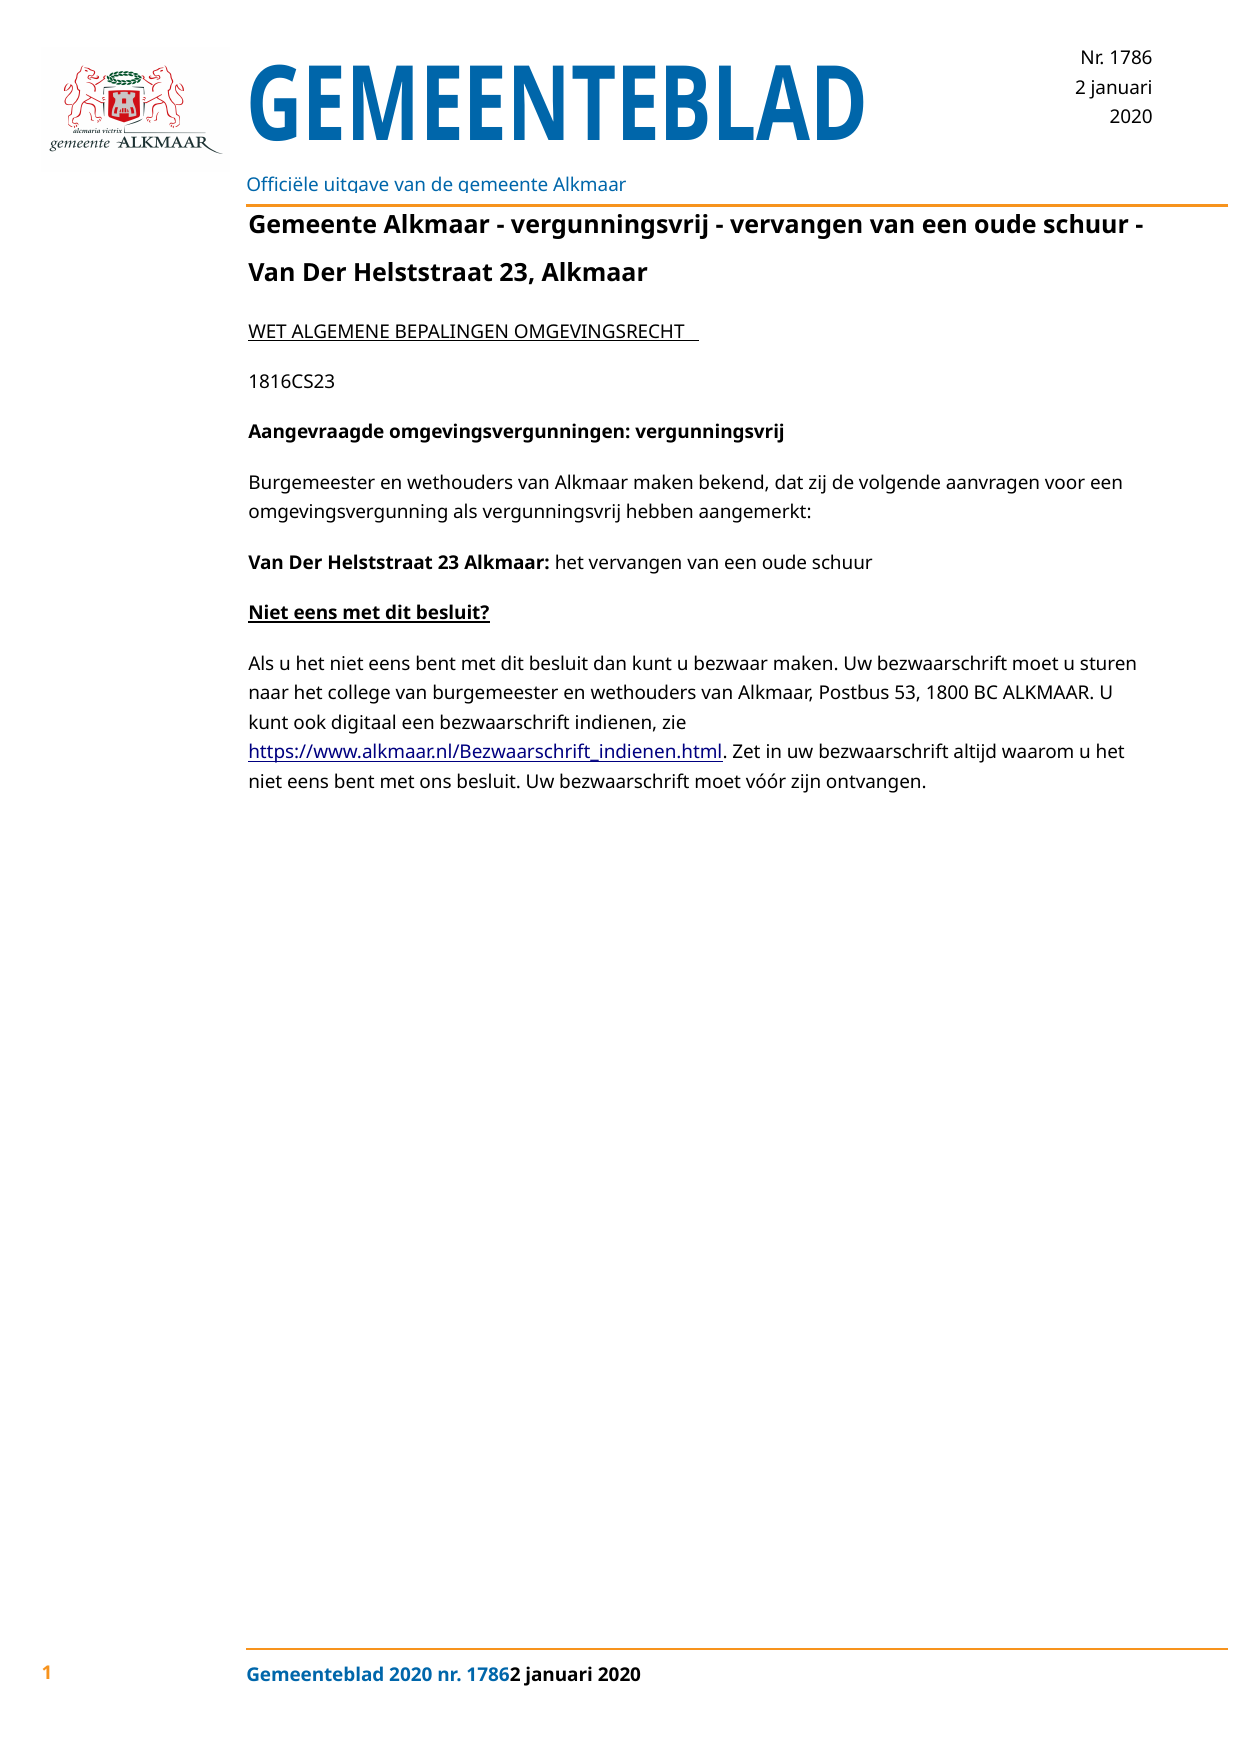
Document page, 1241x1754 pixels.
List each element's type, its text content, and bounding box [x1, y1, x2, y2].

picture [41, 47, 231, 172]
text Gemeente Alkmaar - vergunningsvrij - vervangen van een oude schuur - Van Der Helststraat 23, Alkmaar [248, 207, 1152, 288]
text Als u het niet eens bent met dit besluit dan kunt u bezwaar maken. Uw bezwaarschrift moet u sturen naar het college van burgemeester en wethouders van Alkmaar, Postbus 53, 1800 BC ALKMAAR. U kunt ook digitaal een bezwaarschrift indienen, zie https://www.alkmaar.nl/Bezwaarschrift_indienen.html. Zet in uw bezwaarschrift altijd waarom u het niet eens bent met ons besluit. Uw bezwaarschrift moet vóór zijn ontvangen. [248, 650, 1152, 794]
text Burgemeester en wethouders van Alkmaar maken bekend, dat zij de volgende aanvragen voor een omgevingsvergunning als vergunningsvrij hebben aangemerkt: [248, 469, 1152, 524]
text Aangevraagde omgevingsvergunningen: vergunningsvrij [248, 419, 1152, 444]
text Van Der Helststraat 23 Alkmaar: het vervangen van een oude schuur [248, 549, 1152, 575]
text WET ALGEMENE BEPALINGEN OMGEVINGSRECHT [248, 318, 1152, 344]
text Niet eens met dit besluit? [248, 599, 1152, 625]
text 1816CS23 [248, 368, 1152, 394]
